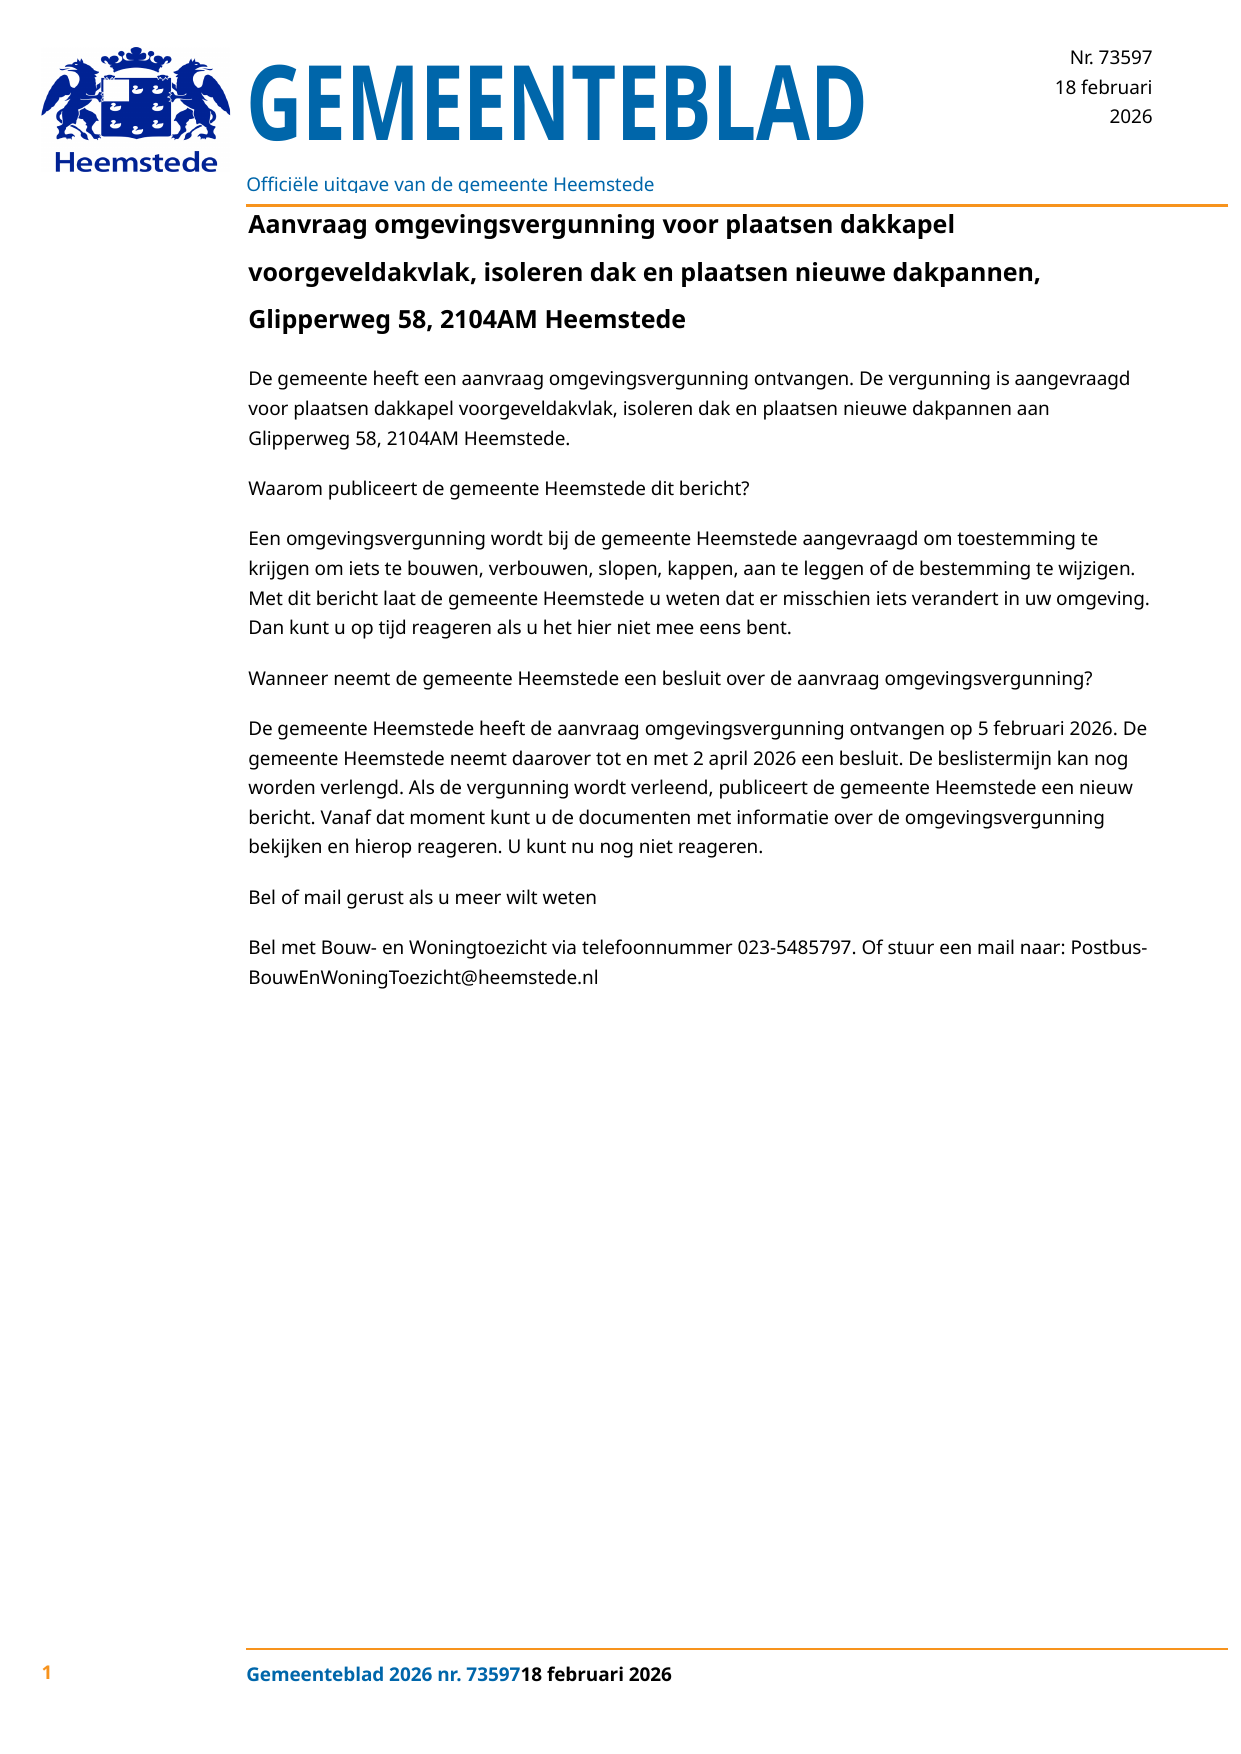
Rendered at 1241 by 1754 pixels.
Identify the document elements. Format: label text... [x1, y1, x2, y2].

text De gemeente Heemstede heeft de aanvraag omgevingsvergunning ontvangen op 5 februari 2026. De gemeente Heemstede neemt daarover tot en met 2 april 2026 een besluit. De beslistermijn kan nog worden verlengd. Als de vergunning wordt verleend, publiceert de gemeente Heemstede een nieuw bericht. Vanaf dat moment kunt u de documenten met informatie over de omgevingsvergunning bekijken en hierop reageren. U kunt nu nog niet reageren. [248, 715, 1152, 859]
text De gemeente heeft een aanvraag omgevingsvergunning ontvangen. De vergunning is aangevraagd voor plaatsen dakkapel voorgeveldakvlak, isoleren dak en plaatsen nieuwe dakpannen aan Glipperweg 58, 2104AM Heemstede. [248, 366, 1152, 450]
text Waarom publiceert de gemeente Heemstede dit bericht? [248, 475, 1152, 501]
text Aanvraag omgevingsvergunning voor plaatsen dakkapel voorgeveldakvlak, isoleren dak en plaatsen nieuwe dakpannen, Glipperweg 58, 2104AM Heemstede [248, 207, 1152, 336]
text Wanneer neemt de gemeente Heemstede een besluit over de aanvraag omgevingsvergunning? [248, 665, 1152, 690]
text Bel of mail gerust als u meer wilt weten [248, 884, 1152, 909]
text Een omgevingsvergunning wordt bij de gemeente Heemstede aangevraagd om toestemming te krijgen om iets te bouwen, verbouwen, slopen, kappen, aan te leggen of de bestemming te wijzigen. Met dit bericht laat de gemeente Heemstede u weten dat er misschien iets verandert in uw omgeving. Dan kunt u op tijd reageren als u het hier niet mee eens bent. [248, 526, 1152, 640]
picture [41, 47, 231, 172]
text Bel met Bouw- en Woningtoezicht via telefoonnummer 023-5485797. Of stuur een mail naar: Postbus-BouwEnWoningToezicht@heemstede.nl [248, 934, 1152, 989]
